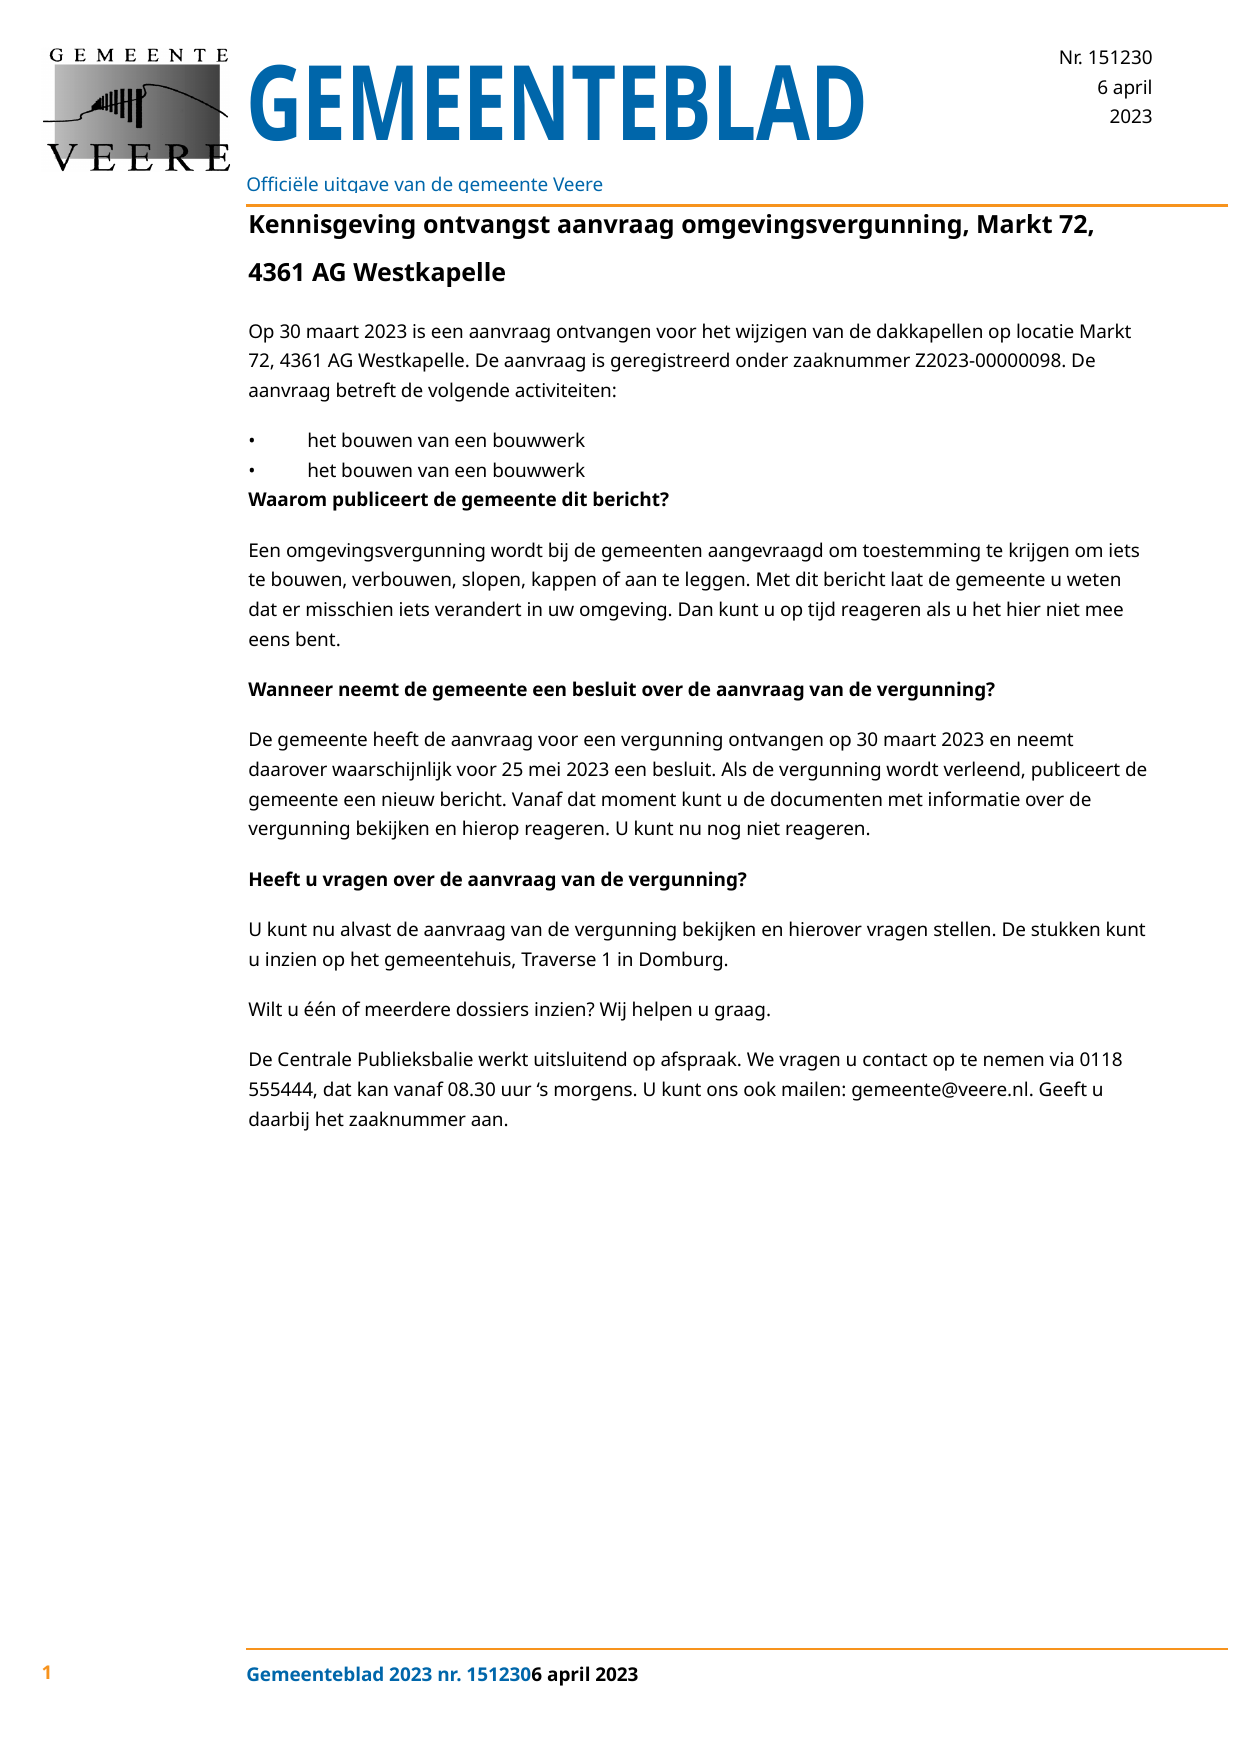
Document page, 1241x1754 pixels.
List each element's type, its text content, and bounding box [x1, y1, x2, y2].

text Wilt u één of meerdere dossiers inzien? Wij helpen u graag. [248, 996, 1152, 1022]
text Waarom publiceert de gemeente dit bericht? [248, 487, 1152, 512]
text Een omgevingsvergunning wordt bij de gemeenten aangevraagd om toestemming te krijgen om iets te bouwen, verbouwen, slopen, kappen of aan te leggen. Met dit bericht laat de gemeente u weten dat er misschien iets verandert in uw omgeving. Dan kunt u op tijd reageren als u het hier niet mee eens bent. [248, 537, 1152, 652]
text Kennisgeving ontvangst aanvraag omgevingsvergunning, Markt 72, 4361 AG Westkapelle [248, 207, 1152, 288]
text U kunt nu alvast de aanvraag van de vergunning bekijken en hierover vragen stellen. De stukken kunt u inzien op het gemeentehuis, Traverse 1 in Domburg. [248, 916, 1152, 972]
text De Centrale Publieksbalie werkt uitsluitend op afspraak. We vragen u contact op te nemen via 0118 555444, dat kan vanaf 08.30 uur ‘s morgens. U kunt ons ook mailen: gemeente@veere.nl. Geeft u daarbij het zaaknummer aan. [248, 1047, 1152, 1132]
list het bouwen van een bouwwerk [248, 457, 1152, 483]
picture [41, 47, 231, 172]
list het bouwen van een bouwwerk [248, 427, 1152, 453]
text Wanneer neemt de gemeente een besluit over de aanvraag van de vergunning? [248, 676, 1152, 702]
text De gemeente heeft de aanvraag voor een vergunning ontvangen op 30 maart 2023 en neemt daarover waarschijnlijk voor 25 mei 2023 een besluit. Als de vergunning wordt verleend, publiceert de gemeente een nieuw bericht. Vanaf dat moment kunt u de documenten met informatie over de vergunning bekijken en hierop reageren. U kunt nu nog niet reageren. [248, 727, 1152, 841]
text Op 30 maart 2023 is een aanvraag ontvangen voor het wijzigen van de dakkapellen op locatie Markt 72, 4361 AG Westkapelle. De aanvraag is geregistreerd onder zaaknummer Z2023-00000098. De aanvraag betreft de volgende activiteiten: [248, 318, 1152, 403]
text Heeft u vragen over de aanvraag van de vergunning? [248, 866, 1152, 892]
